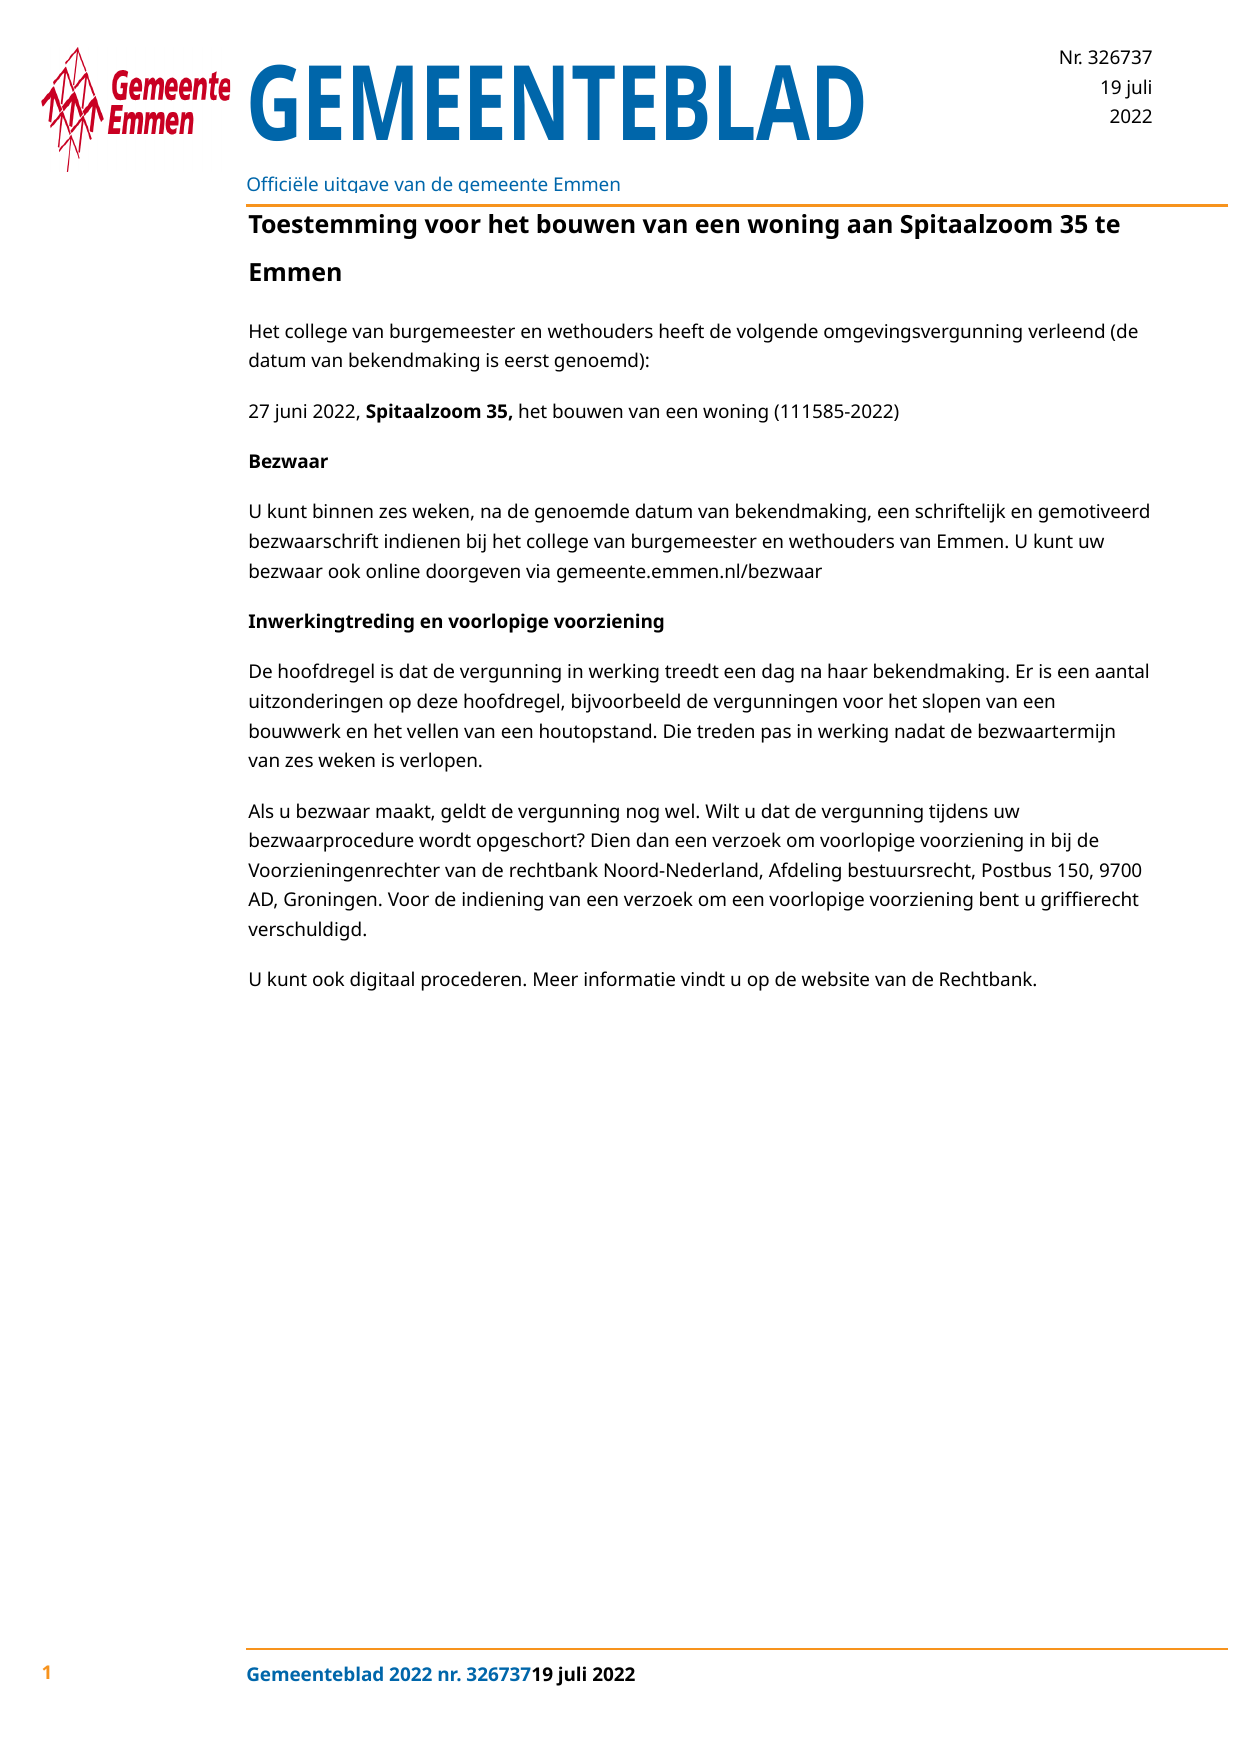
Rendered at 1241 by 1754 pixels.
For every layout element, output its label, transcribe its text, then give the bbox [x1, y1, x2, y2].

text De hoofdregel is dat de vergunning in werking treedt een dag na haar bekendmaking. Er is een aantal uitzonderingen op deze hoofdregel, bijvoorbeeld de vergunningen voor het slopen van een bouwwerk en het vellen van een houtopstand. Die treden pas in werking nadat de bezwaartermijn van zes weken is verlopen. [248, 659, 1152, 773]
text Inwerkingtreding en voorlopige voorziening [248, 608, 1152, 634]
text Toestemming voor het bouwen van een woning aan Spitaalzoom 35 te Emmen [248, 207, 1152, 288]
text U kunt ook digitaal procederen. Meer informatie vindt u op de website van de Rechtbank. [248, 967, 1152, 992]
text Als u bezwaar maakt, geldt de vergunning nog wel. Wilt u dat de vergunning tijdens uw bezwaarprocedure wordt opgeschort? Dien dan een verzoek om voorlopige voorziening in bij de Voorzieningenrechter van de rechtbank Noord-Nederland, Afdeling bestuursrecht, Postbus 150, 9700 AD, Groningen. Voor de indiening van een verzoek om een voorlopige voorziening bent u griffierecht verschuldigd. [248, 798, 1152, 942]
text U kunt binnen zes weken, na de genoemde datum van bekendmaking, een schriftelijk en gemotiveerd bezwaarschrift indienen bij het college van burgemeester en wethouders van Emmen. U kunt uw bezwaar ook online doorgeven via gemeente.emmen.nl/bezwaar [248, 499, 1152, 584]
picture [41, 47, 231, 172]
text Het college van burgemeester en wethouders heeft de volgende omgevingsvergunning verleend (de datum van bekendmaking is eerst genoemd): [248, 318, 1152, 373]
text 27 juni 2022, Spitaalzoom 35, het bouwen van een woning (111585-2022) [248, 398, 1152, 424]
text Bezwaar [248, 448, 1152, 474]
